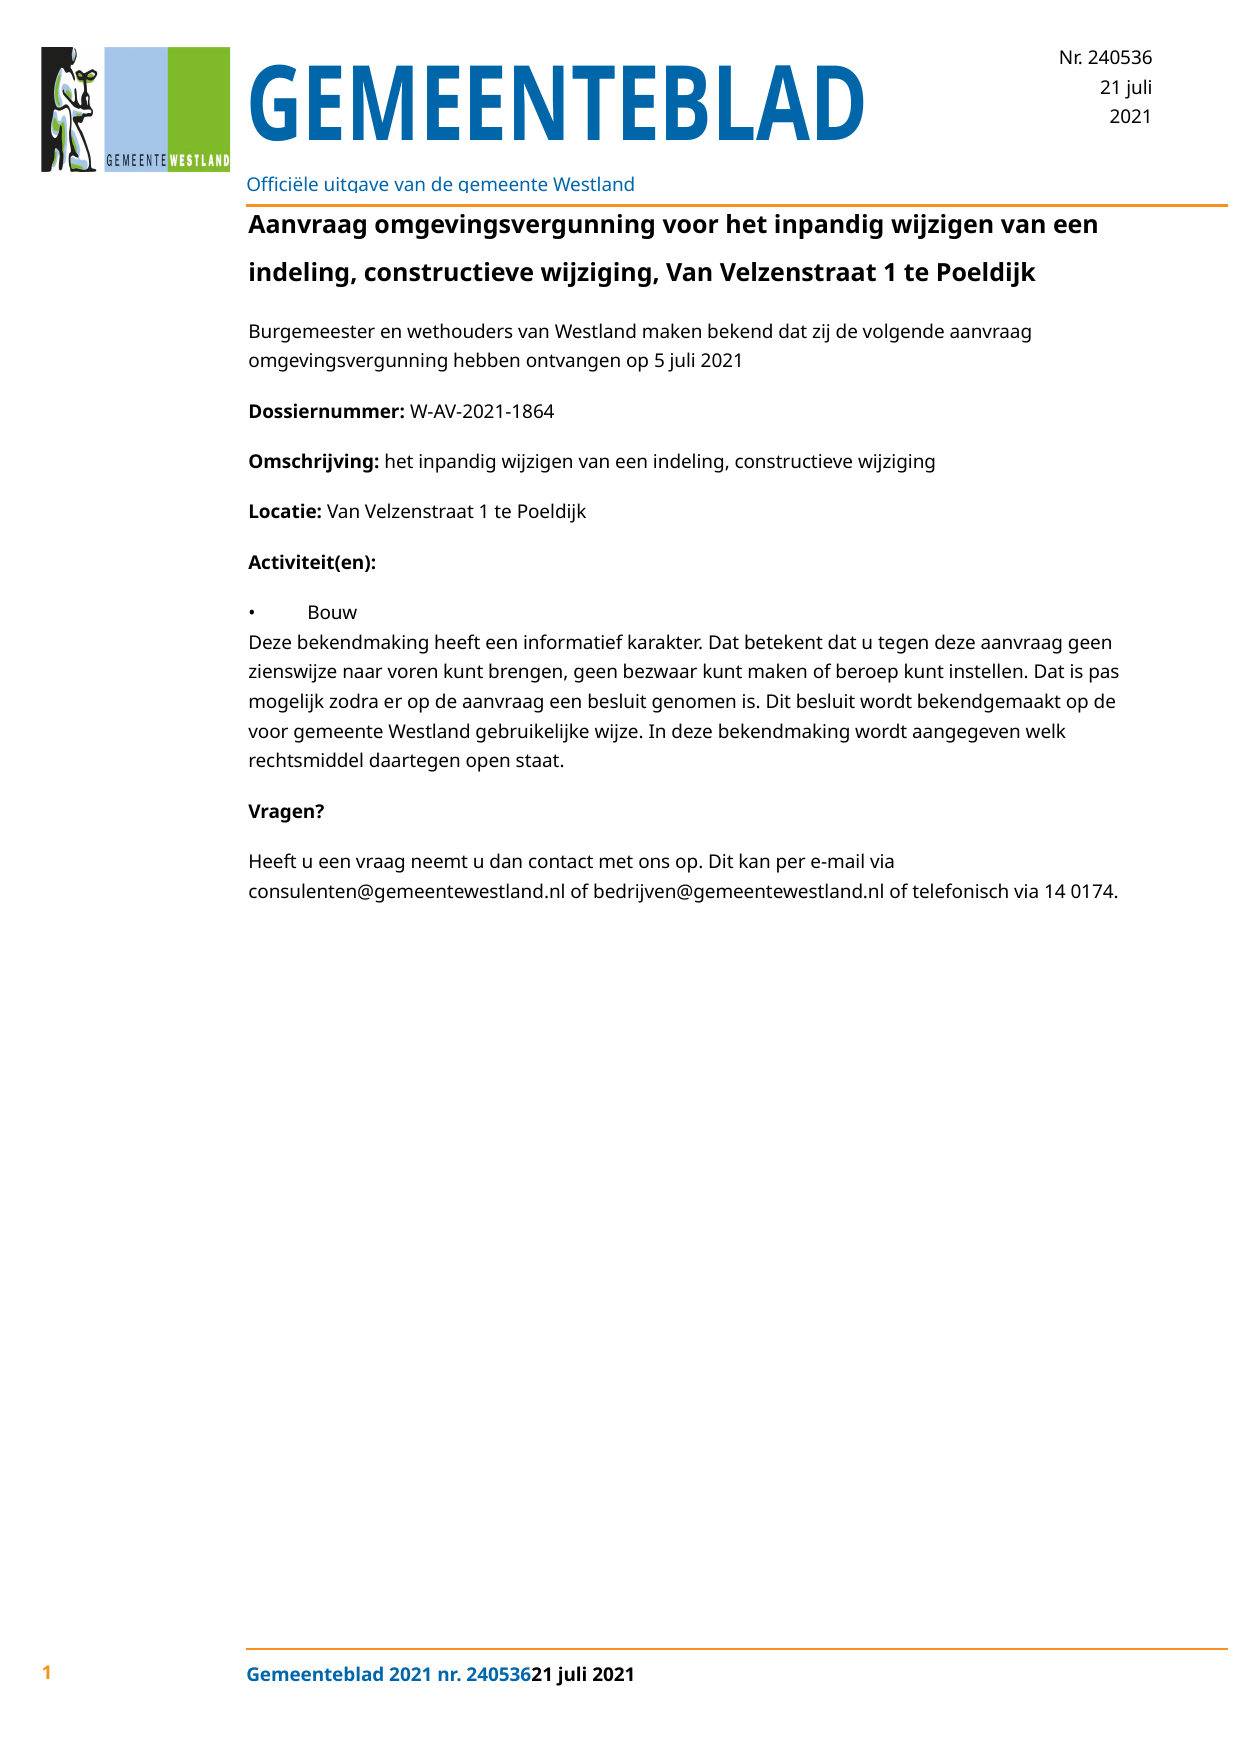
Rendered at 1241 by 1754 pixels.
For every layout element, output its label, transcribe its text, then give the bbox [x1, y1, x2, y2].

text Deze bekendmaking heeft een informatief karakter. Dat betekent dat u tegen deze aanvraag geen zienswijze naar voren kunt brengen, geen bezwaar kunt maken of beroep kunt instellen. Dat is pas mogelijk zodra er op de aanvraag een besluit genomen is. Dit besluit wordt bekendgemaakt op de voor gemeente Westland gebruikelijke wijze. In deze bekendmaking wordt aangegeven welk rechtsmiddel daartegen open staat. [248, 629, 1152, 773]
text Locatie: Van Velzenstraat 1 te Poeldijk [248, 499, 1152, 524]
text Omschrijving: het inpandig wijzigen van een indeling, constructieve wijziging [248, 448, 1152, 474]
text Aanvraag omgevingsvergunning voor het inpandig wijzigen van een indeling, constructieve wijziging, Van Velzenstraat 1 te Poeldijk [248, 207, 1152, 288]
text Burgemeester en wethouders van Westland maken bekend dat zij de volgende aanvraag omgevingsvergunning hebben ontvangen op 5 juli 2021 [248, 318, 1152, 373]
text Heeft u een vraag neemt u dan contact met ons op. Dit kan per e-mail via consulenten@gemeentewestland.nl of bedrijven@gemeentewestland.nl of telefonisch via 14 0174. [248, 848, 1152, 904]
text Activiteit(en): [248, 549, 1152, 575]
picture [41, 47, 231, 172]
text Dossiernummer: W-AV-2021-1864 [248, 398, 1152, 424]
list Bouw [248, 599, 1152, 625]
text Vragen? [248, 798, 1152, 824]
